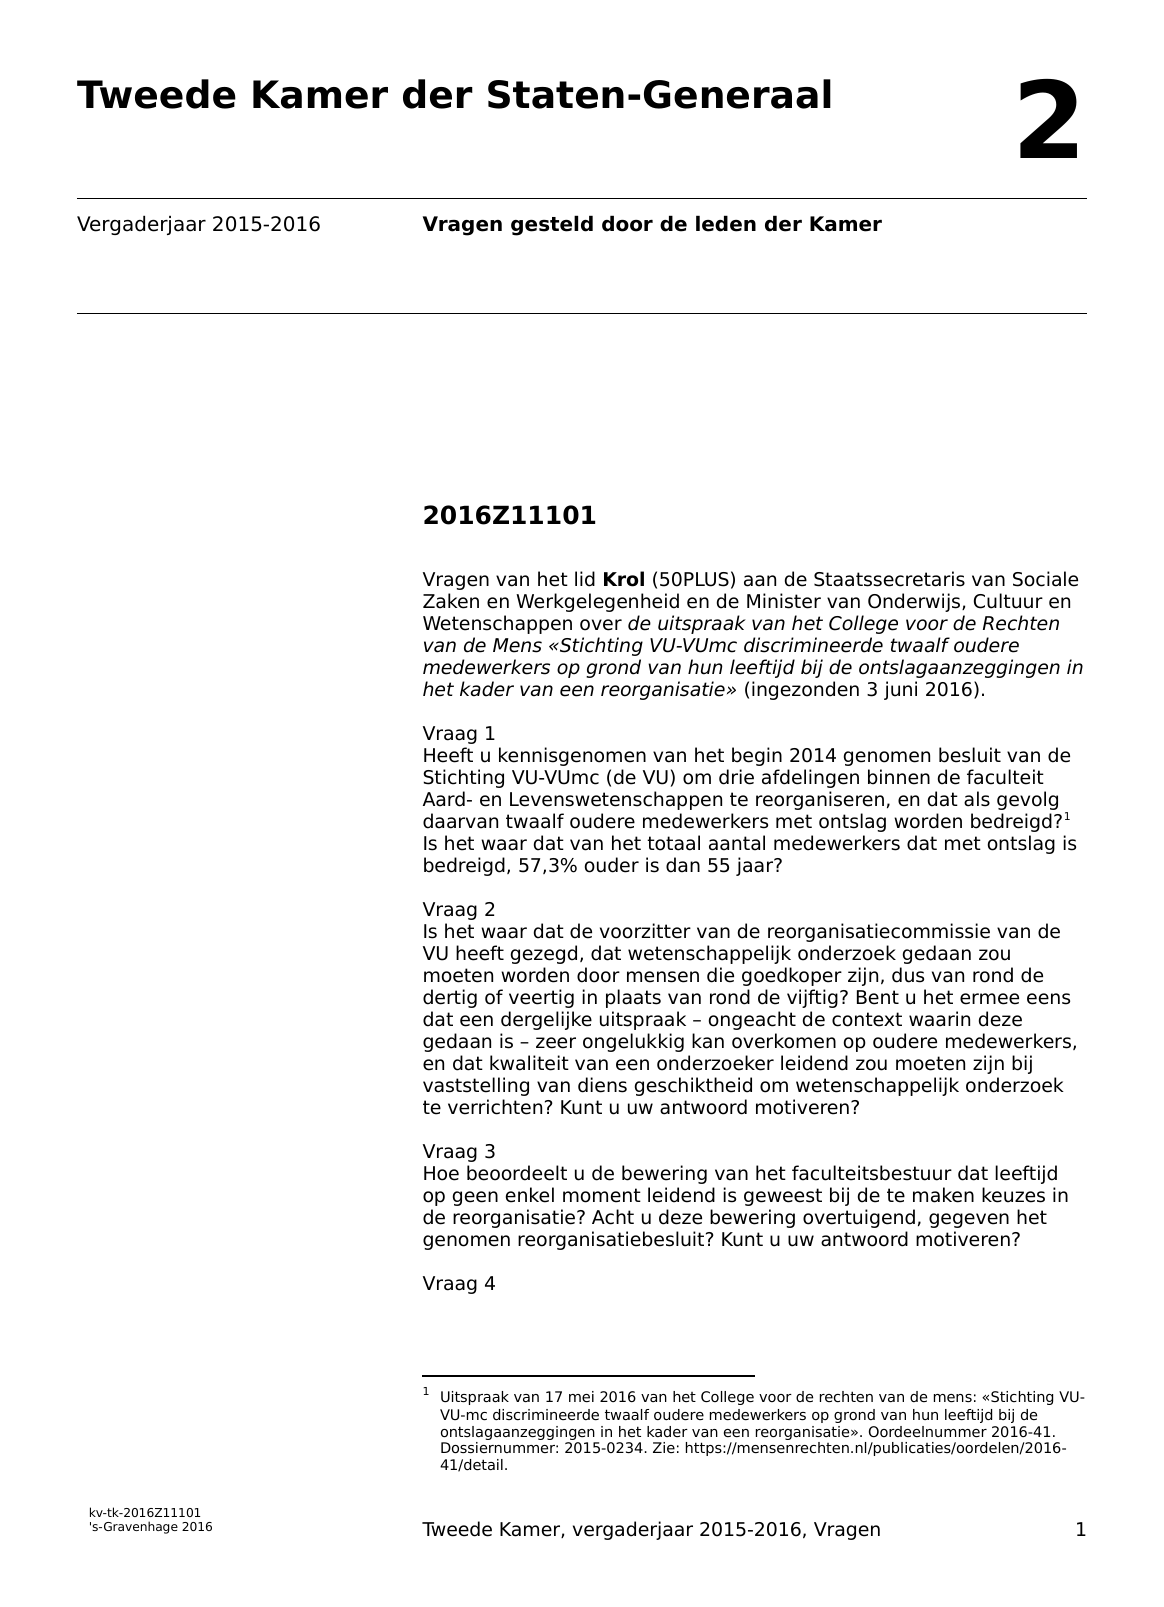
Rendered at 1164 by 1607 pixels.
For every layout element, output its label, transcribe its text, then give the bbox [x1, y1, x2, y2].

table_header Tweede Kamer der Staten-Generaal [77, 59, 886, 198]
text kv-tk-2016Z11101 [88, 1506, 323, 1520]
text Uitspraak van 17 mei 2016 van het College voor de rechten van de mens: «Stichting VU-VU-mc discrimineerde twaalf oudere medewerkers op grond van hun leeftijd bij de ontslagaanzeggingen in het kader van een reorganisatie». Oordeelnummer 2016-41. Dossiernummer: 2015-0234. Zie: https://mensenrechten.nl/publicaties/oordelen/2016-41/detail. [422, 1385, 1087, 1474]
table_cell Vergaderjaar 2015-2016 [77, 199, 422, 313]
text Heeft u kennisgenomen van het begin 2014 genomen besluit van de Stichting VU-VUmc (de VU) om drie afdelingen binnen de faculteit Aard- en Levenswetenschappen te reorganiseren, en dat als gevolg daarvan twaalf oudere medewerkers met ontslag worden bedreigd? Is het waar dat van het totaal aantal medewerkers dat met ontslag is bedreigd, 57,3% ouder is dan 55 jaar? [422, 745, 1087, 877]
table_header 2 [886, 59, 1087, 198]
text Hoe beoordeelt u de bewering van het faculteitsbestuur dat leeftijd op geen enkel moment leidend is geweest bij de te maken keuzes in de reorganisatie? Acht u deze bewering overtuigend, gegeven het genomen reorganisatiebesluit? Kunt u uw antwoord motiveren? [422, 1163, 1087, 1251]
text Vraag 1 [422, 723, 1087, 745]
text Is het waar dat de voorzitter van de reorganisatiecommissie van de VU heeft gezegd, dat wetenschappelijk onderzoek gedaan zou moeten worden door mensen die goedkoper zijn, dus van rond de dertig of veertig in plaats van rond de vijftig? Bent u het ermee eens dat een dergelijke uitspraak – ongeacht de context waarin deze gedaan is – zeer ongelukkig kan overkomen op oudere medewerkers, en dat kwaliteit van een onderzoeker leidend zou moeten zijn bij vaststelling van diens geschiktheid om wetenschappelijk onderzoek te verrichten? Kunt u uw antwoord motiveren? [422, 921, 1087, 1119]
table_cell Vragen gesteld door de leden der Kamer [422, 199, 1087, 313]
text 2016Z11101 [422, 501, 1087, 531]
text 's-Gravenhage 2016 [88, 1520, 323, 1534]
text Vraag 3 [422, 1141, 1087, 1163]
text Vraag 2 [422, 899, 1087, 921]
text Vraag 4 [422, 1273, 1087, 1295]
text Vragen van het lid Krol (50PLUS) aan de Staatssecretaris van Sociale Zaken en Werkgelegenheid en de Minister van Onderwijs, Cultuur en Wetenschappen over de uitspraak van het College voor de Rechten van de Mens «Stichting VU-VUmc discrimineerde twaalf oudere medewerkers op grond van hun leeftijd bij de ontslagaanzeggingen in het kader van een reorganisatie» (ingezonden 3 juni 2016). [422, 569, 1087, 701]
